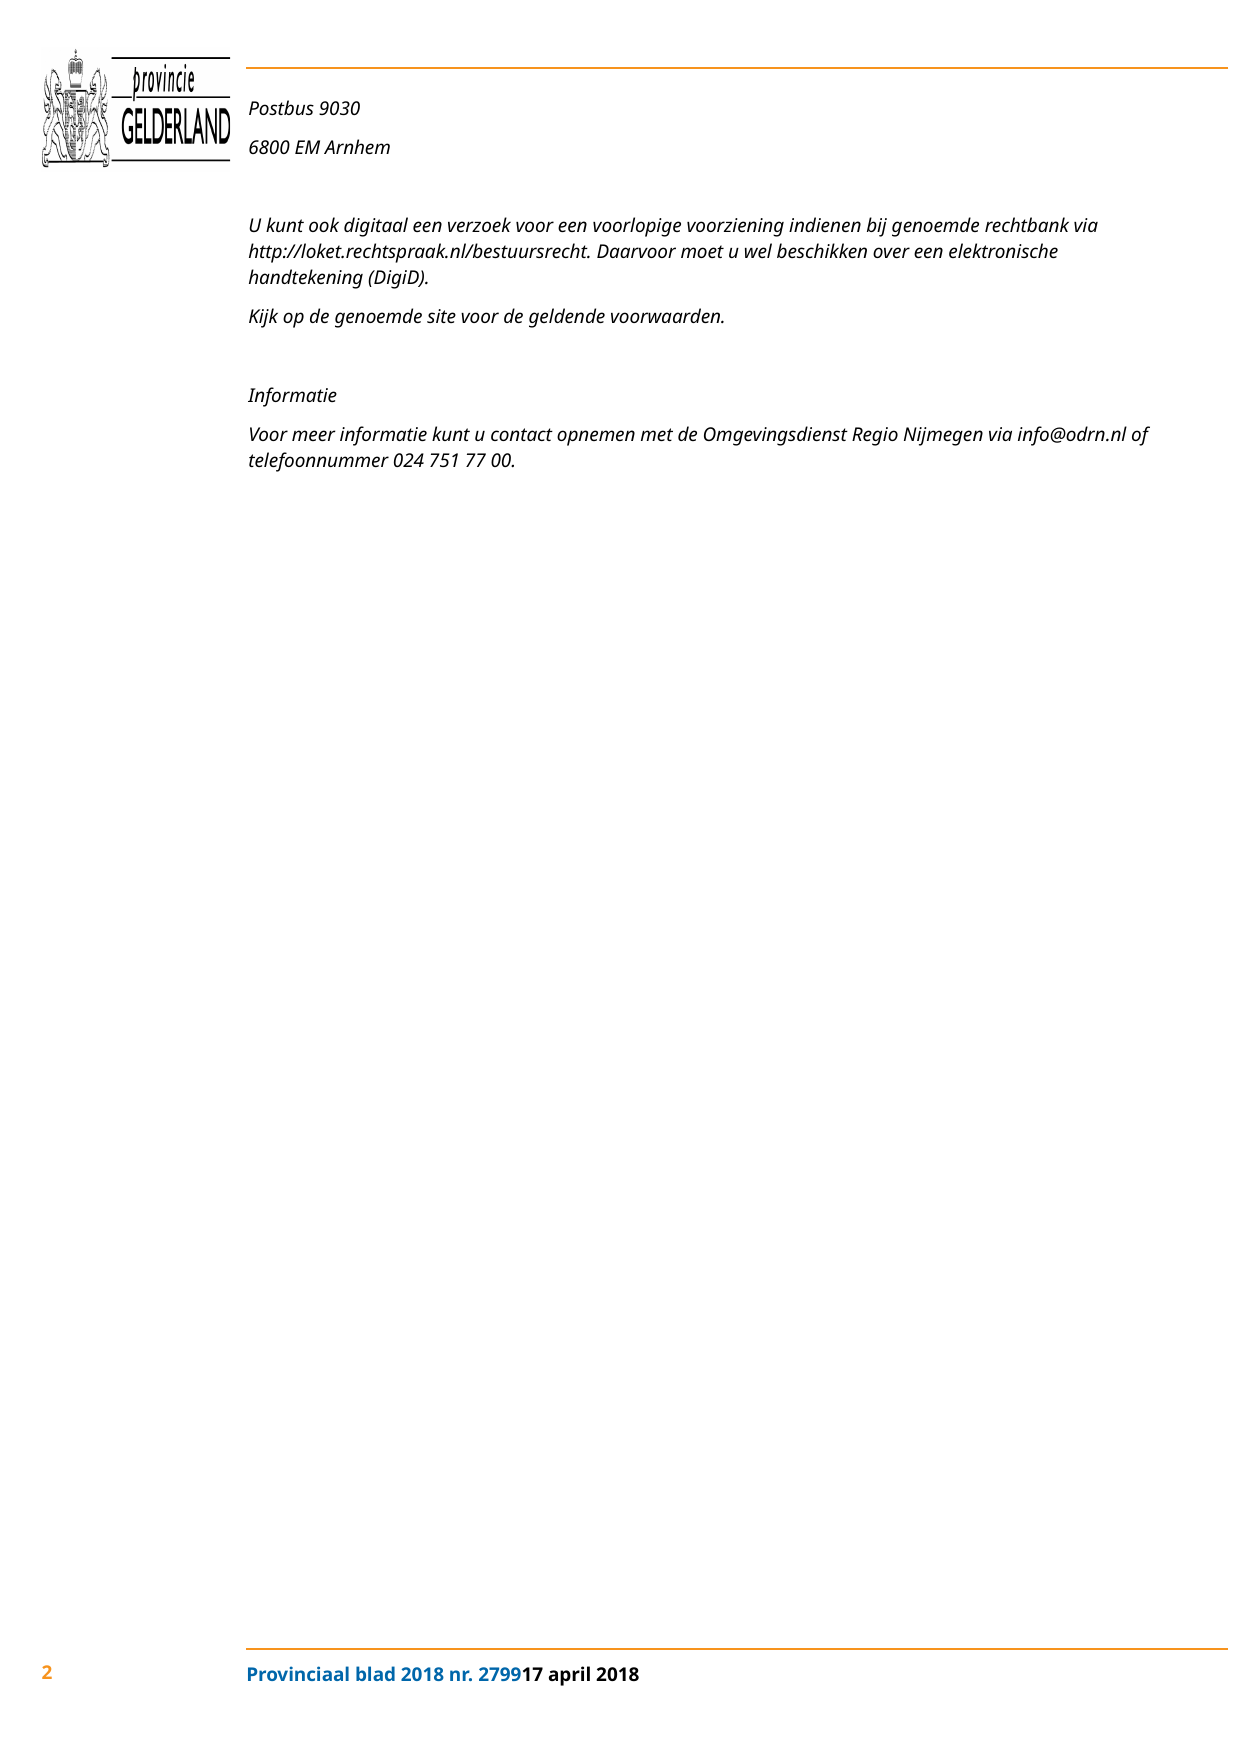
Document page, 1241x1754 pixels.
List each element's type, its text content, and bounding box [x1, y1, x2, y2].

text Kijk op de genoemde site voor de geldende voorwaarden. [248, 303, 1152, 329]
text Voor meer informatie kunt u contact opnemen met de Omgevingsdienst Regio Nijmegen via info@odrn.nl of telefoonnummer 024 751 77 00. [248, 421, 1152, 473]
text Informatie [248, 382, 1152, 408]
picture [41, 47, 231, 172]
text Postbus 9030 [248, 95, 1152, 121]
text U kunt ook digitaal een verzoek voor een voorlopige voorziening indienen bij genoemde rechtbank via http://loket.rechtspraak.nl/bestuursrecht. Daarvoor moet u wel beschikken over een elektronische handtekening (DigiD). [248, 213, 1152, 290]
text 6800 EM Arnhem [248, 134, 1152, 160]
